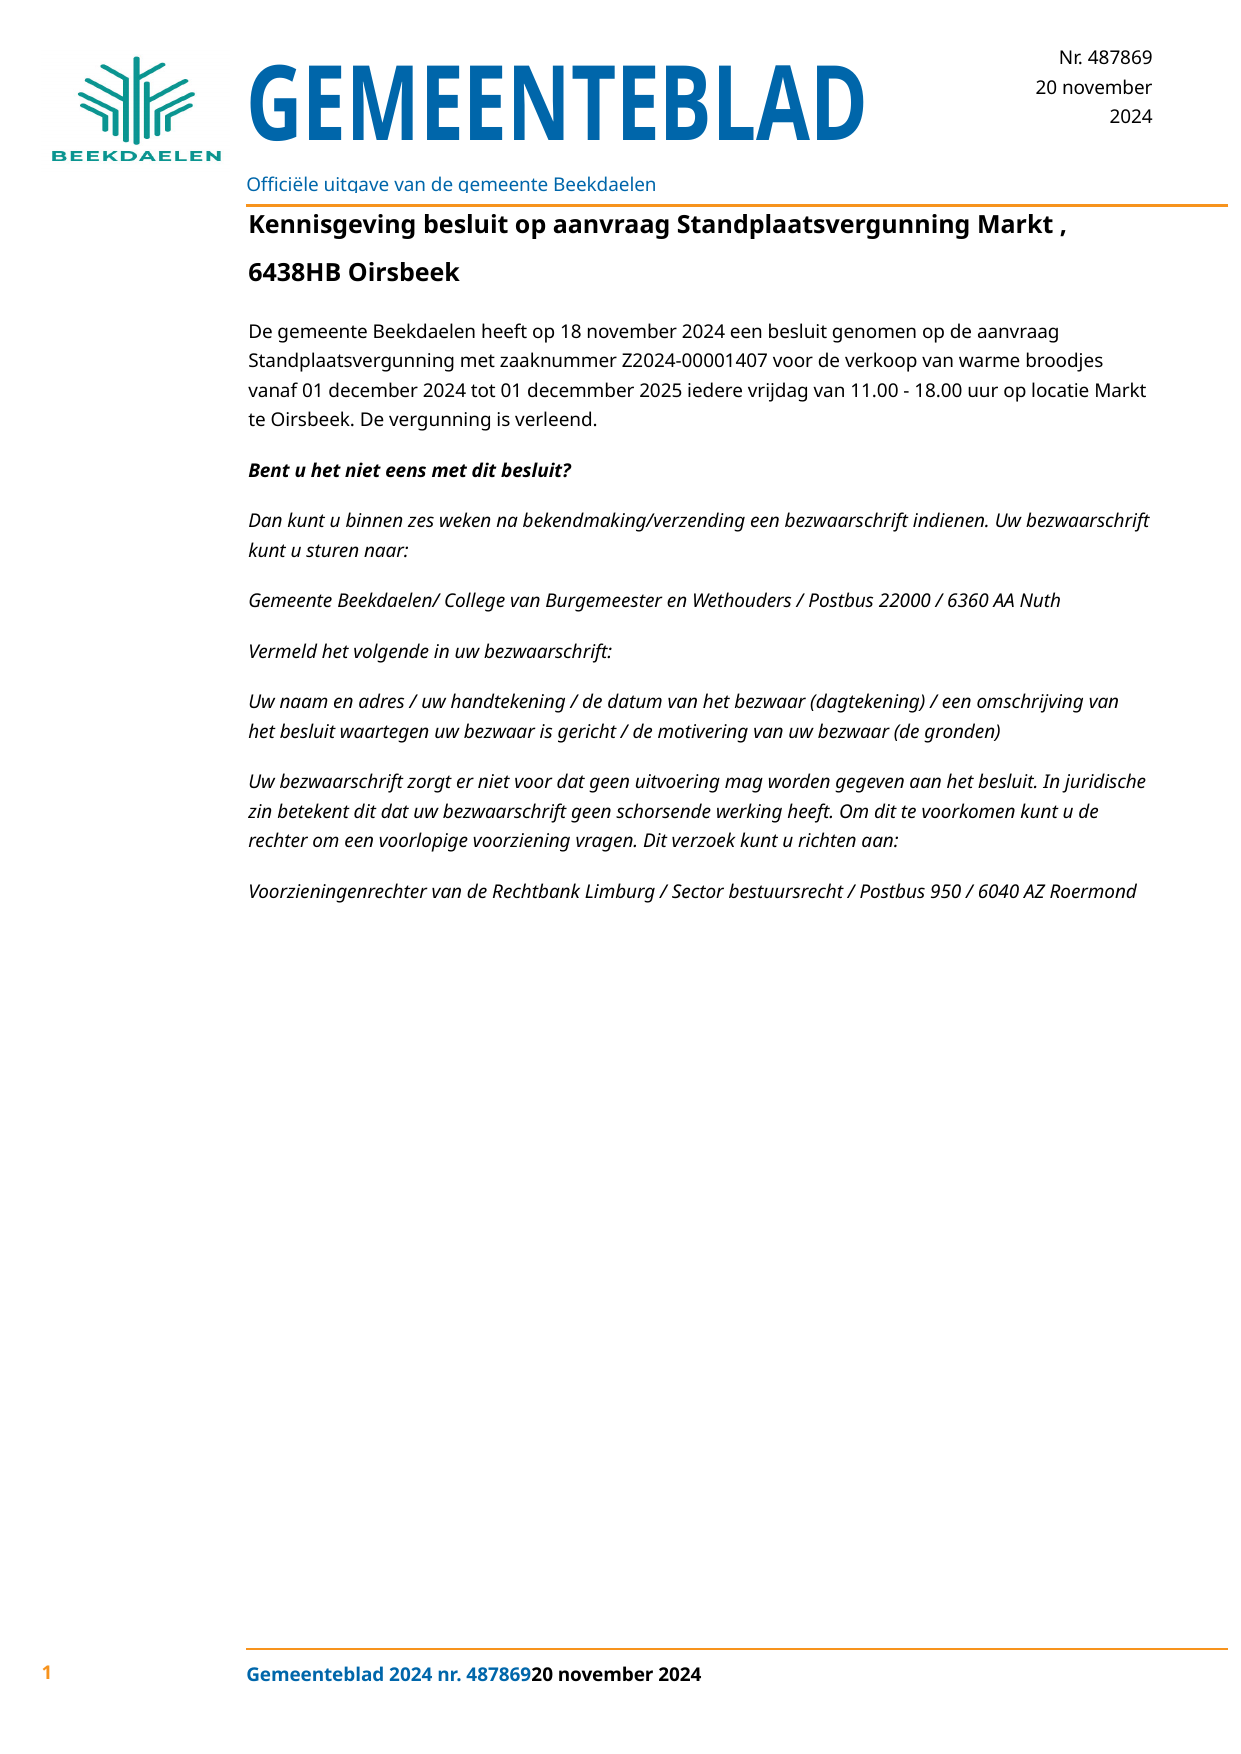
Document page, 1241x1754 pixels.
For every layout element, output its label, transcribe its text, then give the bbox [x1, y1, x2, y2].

text Uw naam en adres / uw handtekening / de datum van het bezwaar (dagtekening) / een omschrijving van het besluit waartegen uw bezwaar is gericht / de motivering van uw bezwaar (de gronden) [248, 688, 1152, 744]
text Kennisgeving besluit op aanvraag Standplaatsvergunning Markt , 6438HB Oirsbeek [248, 207, 1152, 288]
text Uw bezwaarschrift zorgt er niet voor dat geen uitvoering mag worden gegeven aan het besluit. In juridische zin betekent dit dat uw bezwaarschrift geen schorsende werking heeft. Om dit te voorkomen kunt u de rechter om een voorlopige voorziening vragen. Dit verzoek kunt u richten aan: [248, 768, 1152, 853]
text Bent u het niet eens met dit besluit? [248, 457, 1152, 483]
picture [41, 47, 231, 172]
text Gemeente Beekdaelen/ College van Burgemeester en Wethouders / Postbus 22000 / 6360 AA Nuth [248, 587, 1152, 613]
text Voorzieningenrechter van de Rechtbank Limburg / Sector bestuursrecht / Postbus 950 / 6040 AZ Roermond [248, 878, 1152, 904]
text Vermeld het volgende in uw bezwaarschrift: [248, 638, 1152, 664]
text De gemeente Beekdaelen heeft op 18 november 2024 een besluit genomen op de aanvraag Standplaatsvergunning met zaaknummer Z2024-00001407 voor de verkoop van warme broodjes vanaf 01 december 2024 tot 01 decemmber 2025 iedere vrijdag van 11.00 - 18.00 uur op locatie Markt te Oirsbeek. De vergunning is verleend. [248, 318, 1152, 432]
text Dan kunt u binnen zes weken na bekendmaking/verzending een bezwaarschrift indienen. Uw bezwaarschrift kunt u sturen naar: [248, 507, 1152, 563]
